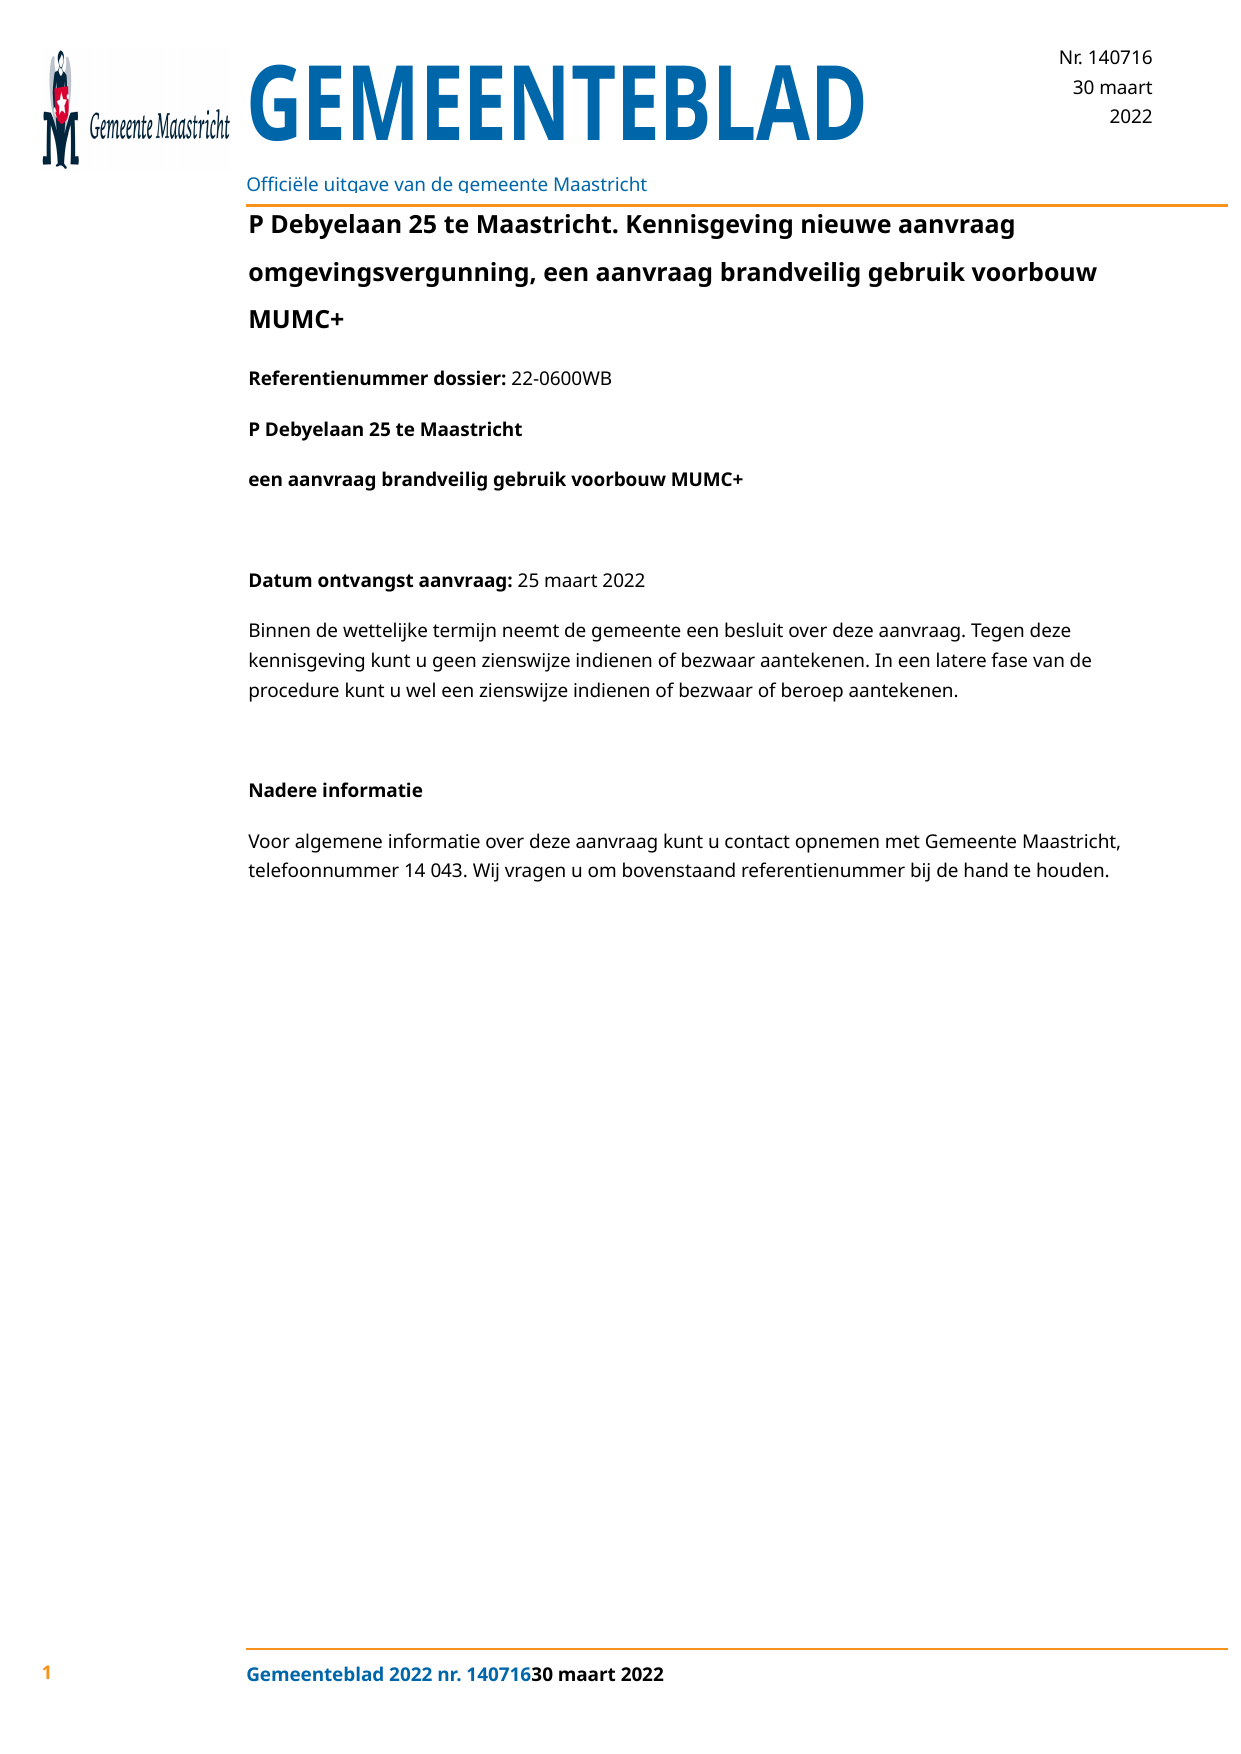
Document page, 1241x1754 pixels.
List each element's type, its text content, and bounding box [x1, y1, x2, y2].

text Binnen de wettelijke termijn neemt de gemeente een besluit over deze aanvraag. Tegen deze kennisgeving kunt u geen zienswijze indienen of bezwaar aantekenen. In een latere fase van de procedure kunt u wel een zienswijze indienen of bezwaar of beroep aantekenen. [248, 618, 1152, 702]
text Nadere informatie [248, 778, 1152, 803]
text P Debyelaan 25 te Maastricht. Kennisgeving nieuwe aanvraag omgevingsvergunning, een aanvraag brandveilig gebruik voorbouw MUMC+ [248, 207, 1152, 336]
text Voor algemene informatie over deze aanvraag kunt u contact opnemen met Gemeente Maastricht, telefoonnummer 14 043. Wij vragen u om bovenstaand referentienummer bij de hand te houden. [248, 828, 1152, 883]
picture [41, 47, 231, 172]
text P Debyelaan 25 te Maastricht [248, 416, 1152, 442]
text een aanvraag brandveilig gebruik voorbouw MUMC+ [248, 466, 1152, 492]
text Referentienummer dossier: 22-0600WB [248, 366, 1152, 391]
text Datum ontvangst aanvraag: 25 maart 2022 [248, 567, 1152, 593]
